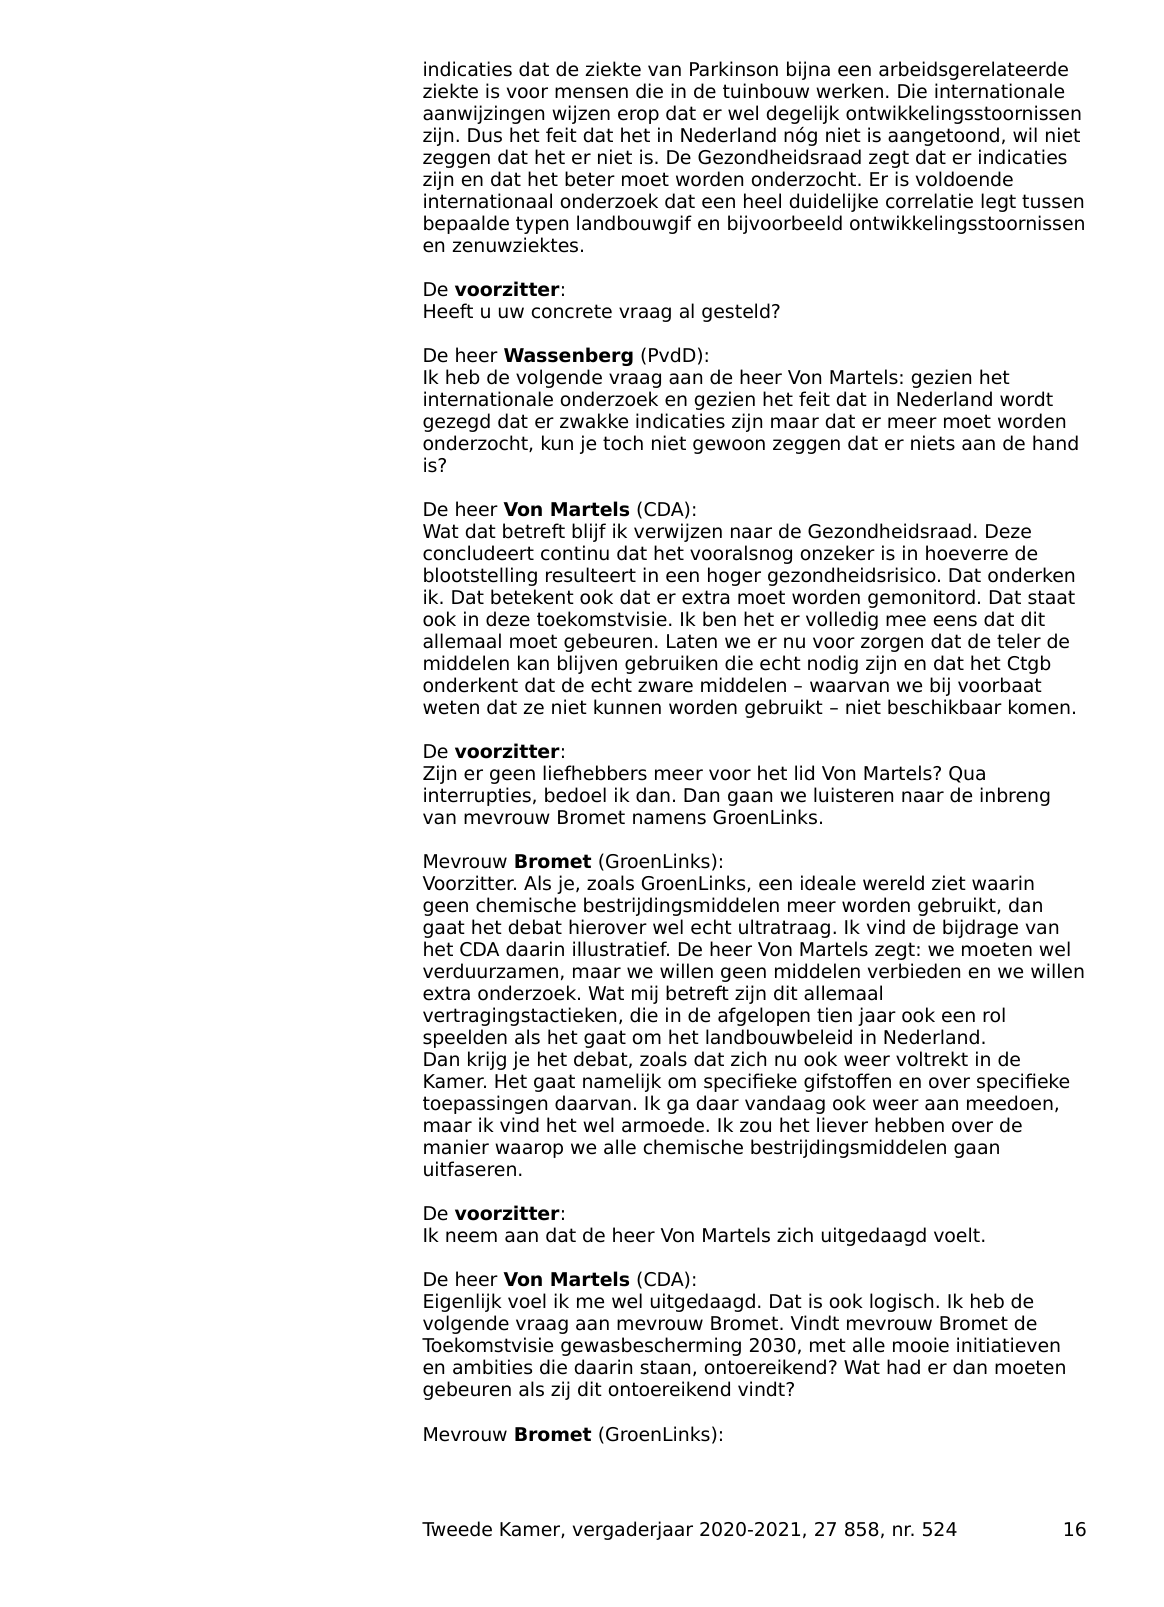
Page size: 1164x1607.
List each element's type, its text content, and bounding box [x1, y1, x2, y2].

text Mevrouw Bromet (GroenLinks): [422, 851, 1087, 873]
text Voorzitter. Als je, zoals GroenLinks, een ideale wereld ziet waarin geen chemische bestrijdingsmiddelen meer worden gebruikt, dan gaat het debat hierover wel echt ultratraag. Ik vind de bijdrage van het CDA daarin illustratief. De heer Von Martels zegt: we moeten wel verduurzamen, maar we willen geen middelen verbieden en we willen extra onderzoek. Wat mij betreft zijn dit allemaal vertragingstactieken, die in de afgelopen tien jaar ook een rol speelden als het gaat om het landbouwbeleid in Nederland. [422, 873, 1087, 1049]
text De voorzitter: [422, 741, 1087, 763]
text De voorzitter: [422, 279, 1087, 301]
text De heer Von Martels (CDA): [422, 499, 1087, 521]
text Heeft u uw concrete vraag al gesteld? [422, 301, 1087, 323]
text De voorzitter: [422, 1203, 1087, 1225]
text Mevrouw Bromet (GroenLinks): [422, 1423, 1087, 1445]
text Zijn er geen liefhebbers meer voor het lid Von Martels? Qua interrupties, bedoel ik dan. Dan gaan we luisteren naar de inbreng van mevrouw Bromet namens GroenLinks. [422, 763, 1087, 829]
text indicaties dat de ziekte van Parkinson bijna een arbeidsgerelateerde ziekte is voor mensen die in de tuinbouw werken. Die internationale aanwijzingen wijzen erop dat er wel degelijk ontwikkelingsstoornissen zijn. Dus het feit dat het in Nederland nóg niet is aangetoond, wil niet zeggen dat het er niet is. De Gezondheidsraad zegt dat er indicaties zijn en dat het beter moet worden onderzocht. Er is voldoende internationaal onderzoek dat een heel duidelijke correlatie legt tussen bepaalde typen landbouwgif en bijvoorbeeld ontwikkelingsstoornissen en zenuwziektes. [422, 59, 1087, 257]
text Eigenlijk voel ik me wel uitgedaagd. Dat is ook logisch. Ik heb de volgende vraag aan mevrouw Bromet. Vindt mevrouw Bromet de Toekomstvisie gewasbescherming 2030, met alle mooie initiatieven en ambities die daarin staan, ontoereikend? Wat had er dan moeten gebeuren als zij dit ontoereikend vindt? [422, 1291, 1087, 1401]
text Ik neem aan dat de heer Von Martels zich uitgedaagd voelt. [422, 1225, 1087, 1247]
text De heer Von Martels (CDA): [422, 1269, 1087, 1291]
text Ik heb de volgende vraag aan de heer Von Martels: gezien het internationale onderzoek en gezien het feit dat in Nederland wordt gezegd dat er zwakke indicaties zijn maar dat er meer moet worden onderzocht, kun je toch niet gewoon zeggen dat er niets aan de hand is? [422, 367, 1087, 477]
text Dan krijg je het debat, zoals dat zich nu ook weer voltrekt in de Kamer. Het gaat namelijk om specifieke gifstoffen en over specifieke toepassingen daarvan. Ik ga daar vandaag ook weer aan meedoen, maar ik vind het wel armoede. Ik zou het liever hebben over de manier waarop we alle chemische bestrijdingsmiddelen gaan uitfaseren. [422, 1049, 1087, 1181]
text De heer Wassenberg (PvdD): [422, 345, 1087, 367]
text Wat dat betreft blijf ik verwijzen naar de Gezondheidsraad. Deze concludeert continu dat het vooralsnog onzeker is in hoeverre de blootstelling resulteert in een hoger gezondheidsrisico. Dat onderken ik. Dat betekent ook dat er extra moet worden gemonitord. Dat staat ook in deze toekomstvisie. Ik ben het er volledig mee eens dat dit allemaal moet gebeuren. Laten we er nu voor zorgen dat de teler de middelen kan blijven gebruiken die echt nodig zijn en dat het Ctgb onderkent dat de echt zware middelen – waarvan we bij voorbaat weten dat ze niet kunnen worden gebruikt – niet beschikbaar komen. [422, 521, 1087, 719]
